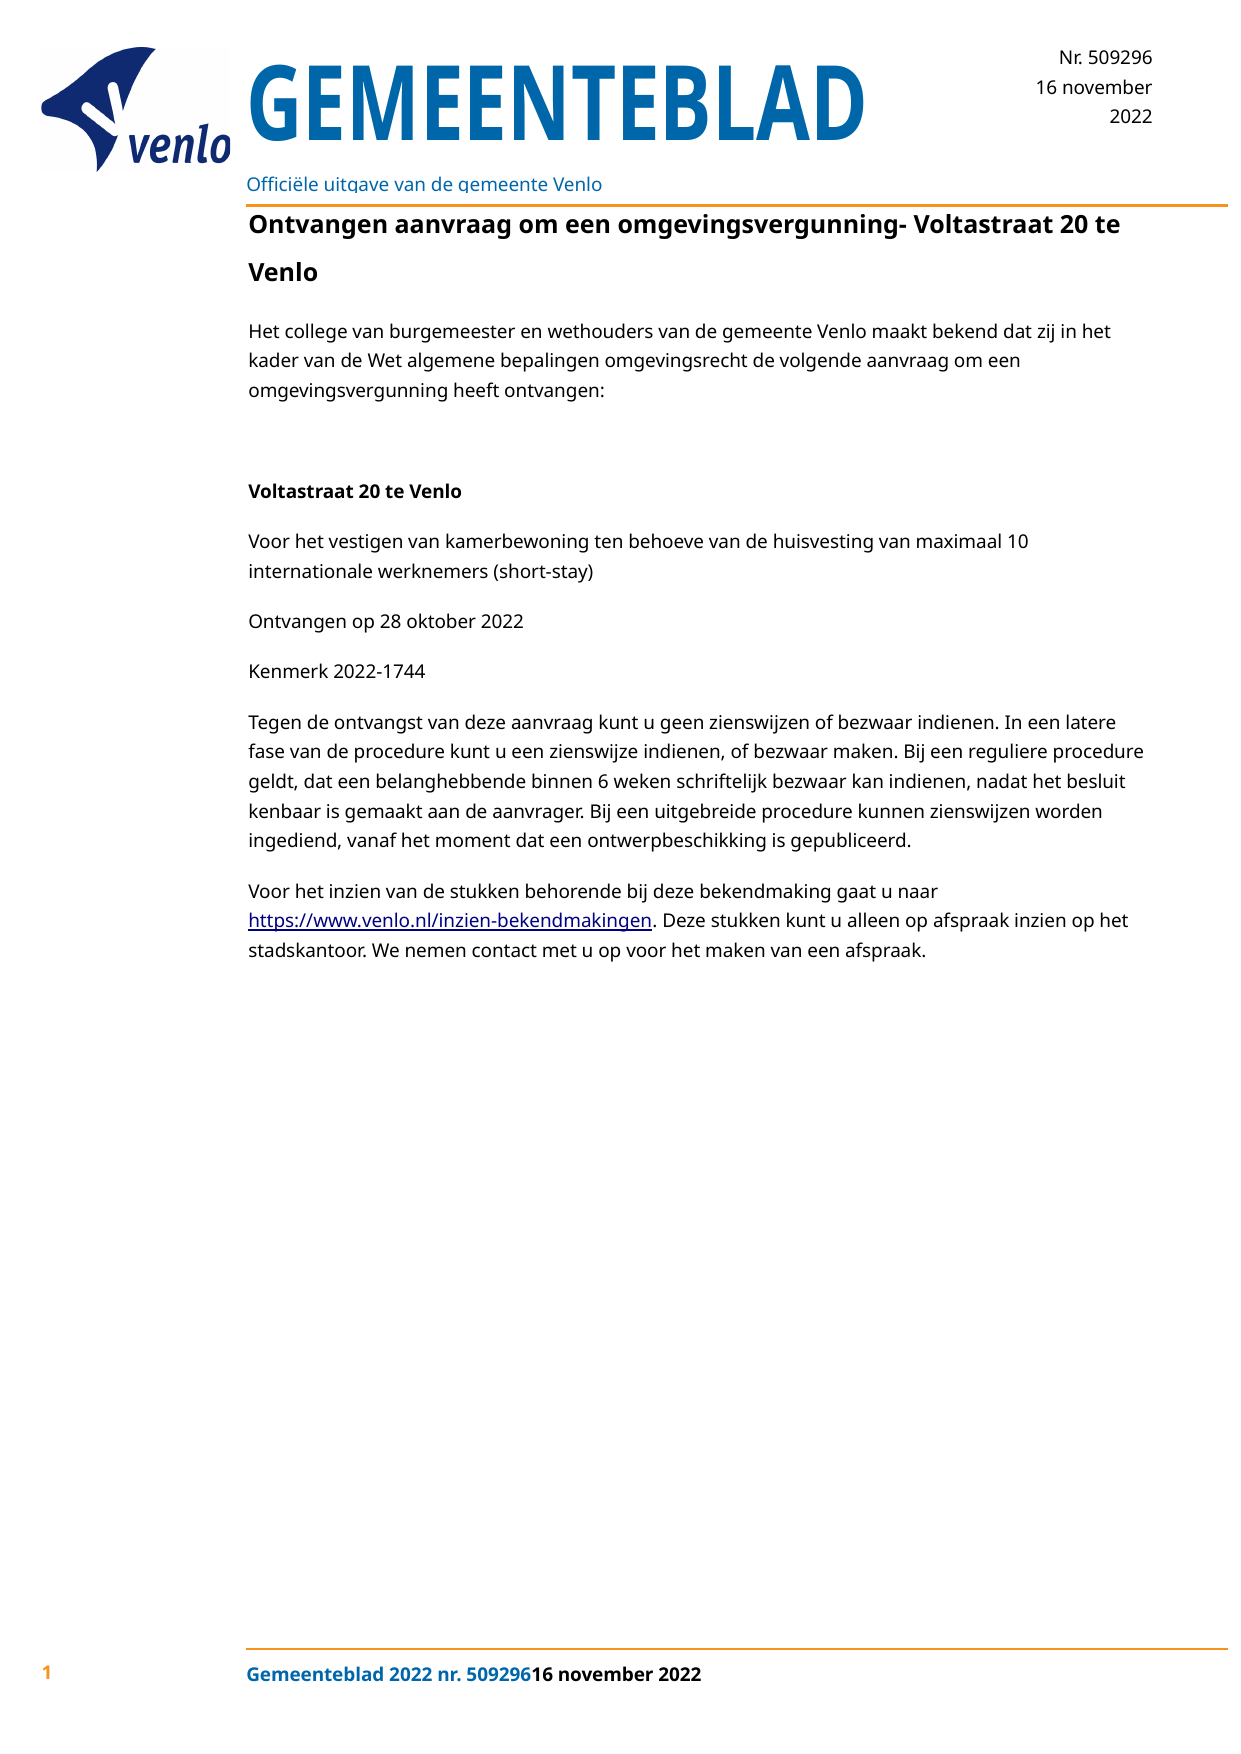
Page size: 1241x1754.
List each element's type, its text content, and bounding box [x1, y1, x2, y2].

text Voor het inzien van de stukken behorende bij deze bekendmaking gaat u naar https://www.venlo.nl/inzien-bekendmakingen. Deze stukken kunt u alleen op afspraak inzien op het stadskantoor. We nemen contact met u op voor het maken van een afspraak. [248, 878, 1152, 963]
text Kenmerk 2022-1744 [248, 659, 1152, 684]
text Ontvangen aanvraag om een omgevingsvergunning- Voltastraat 20 te Venlo [248, 207, 1152, 288]
picture [41, 47, 231, 172]
text Het college van burgemeester en wethouders van de gemeente Venlo maakt bekend dat zij in het kader van de Wet algemene bepalingen omgevingsrecht de volgende aanvraag om een omgevingsvergunning heeft ontvangen: [248, 318, 1152, 403]
text Voltastraat 20 te Venlo [248, 478, 1152, 504]
text Tegen de ontvangst van deze aanvraag kunt u geen zienswijzen of bezwaar indienen. In een latere fase van de procedure kunt u een zienswijze indienen, of bezwaar maken. Bij een reguliere procedure geldt, dat een belanghebbende binnen 6 weken schriftelijk bezwaar kan indienen, nadat het besluit kenbaar is gemaakt aan de aanvrager. Bij een uitgebreide procedure kunnen zienswijzen worden ingediend, vanaf het moment dat een ontwerpbeschikking is gepubliceerd. [248, 709, 1152, 853]
text Voor het vestigen van kamerbewoning ten behoeve van de huisvesting van maximaal 10 internationale werknemers (short-stay) [248, 528, 1152, 584]
text Ontvangen op 28 oktober 2022 [248, 608, 1152, 634]
